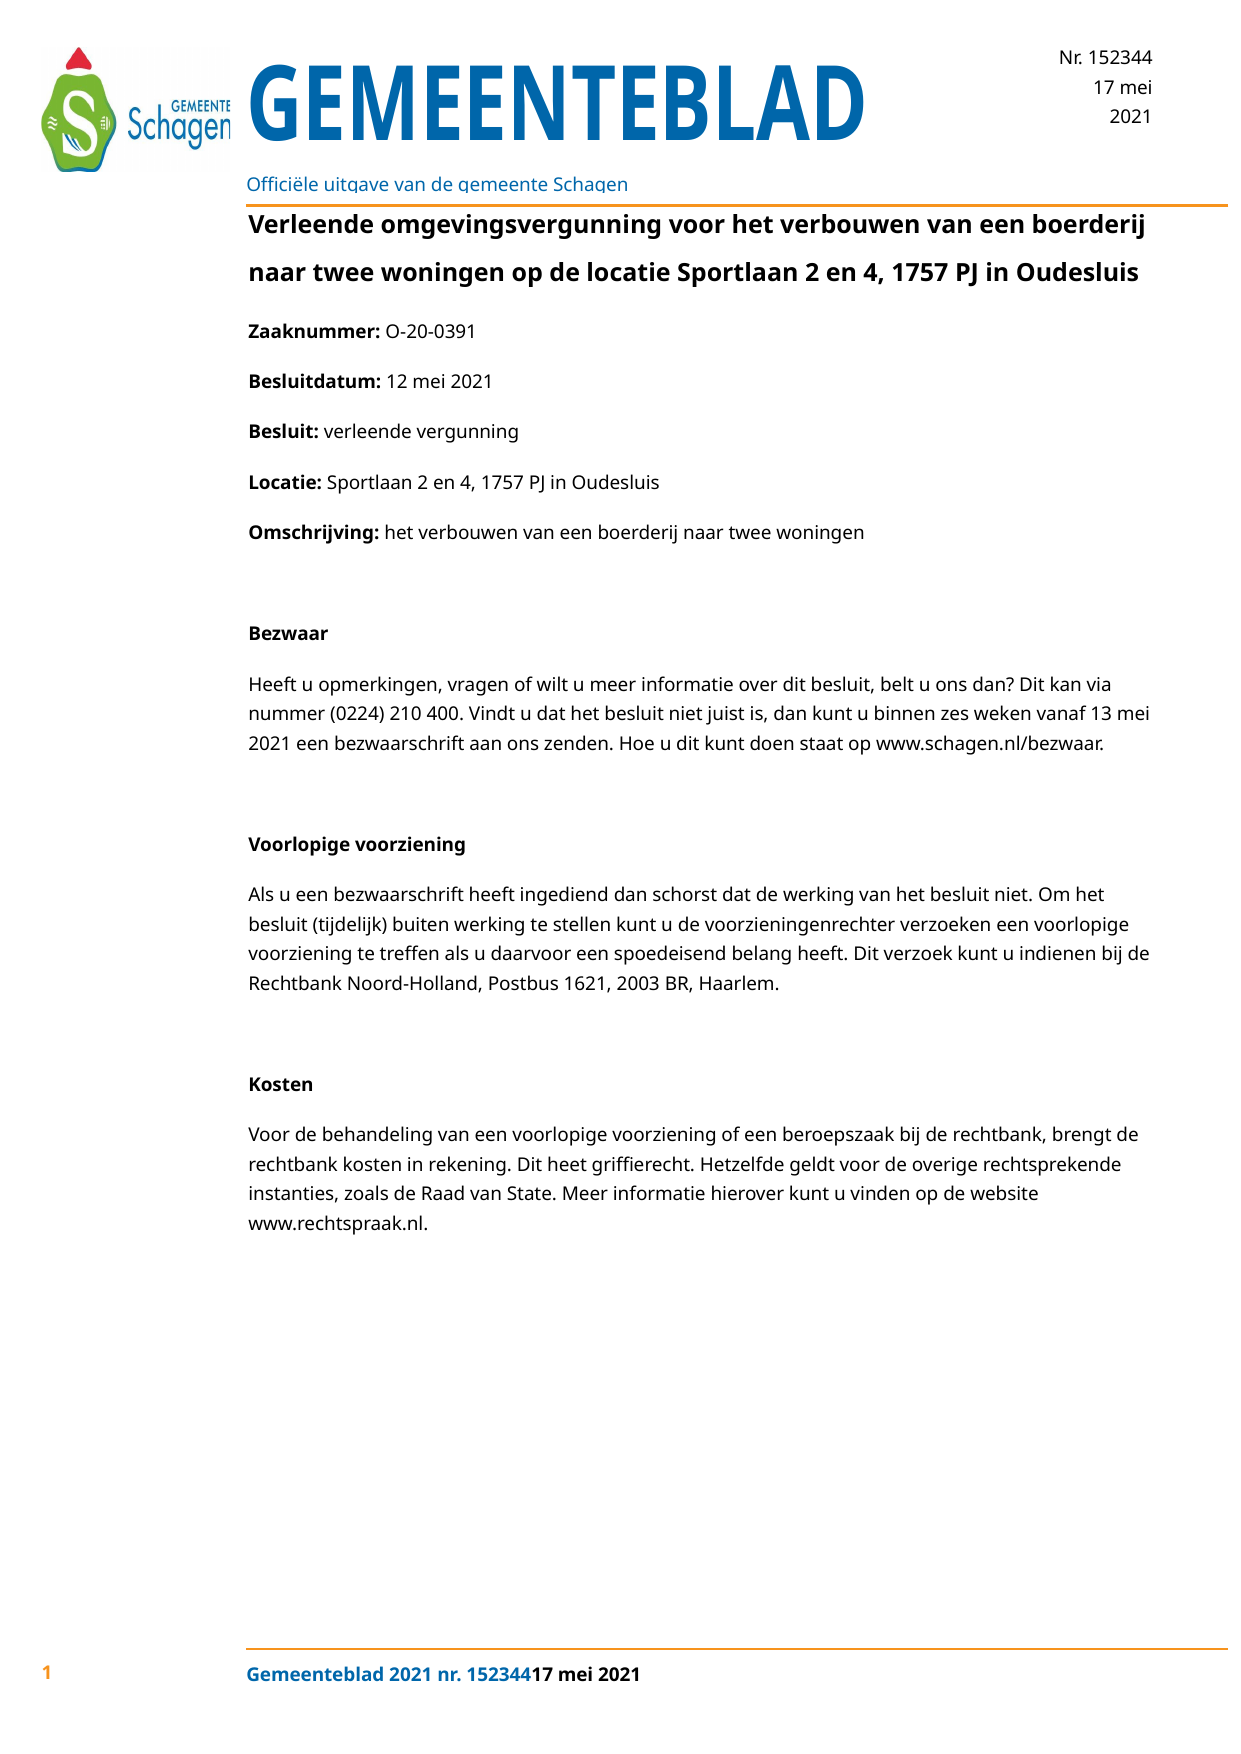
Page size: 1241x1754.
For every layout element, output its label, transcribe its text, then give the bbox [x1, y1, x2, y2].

text Bezwaar [248, 620, 1152, 646]
text Zaaknummer: O-20-0391 [248, 318, 1152, 344]
text Heeft u opmerkingen, vragen of wilt u meer informatie over dit besluit, belt u ons dan? Dit kan via nummer (0224) 210 400. Vindt u dat het besluit niet juist is, dan kunt u binnen zes weken vanaf 13 mei 2021 een bezwaarschrift aan ons zenden. Hoe u dit kunt doen staat op www.schagen.nl/bezwaar. [248, 671, 1152, 756]
text Als u een bezwaarschrift heeft ingediend dan schorst dat de werking van het besluit niet. Om het besluit (tijdelijk) buiten werking te stellen kunt u de voorzieningenrechter verzoeken een voorlopige voorziening te treffen als u daarvoor een spoedeisend belang heeft. Dit verzoek kunt u indienen bij de Rechtbank Noord-Holland, Postbus 1621, 2003 BR, Haarlem. [248, 881, 1152, 996]
picture [41, 47, 231, 172]
text Besluit: verleende vergunning [248, 419, 1152, 444]
text Besluitdatum: 12 mei 2021 [248, 368, 1152, 394]
text Voor de behandeling van een voorlopige voorziening of een beroepszaak bij de rechtbank, brengt de rechtbank kosten in rekening. Dit heet griffierecht. Hetzelfde geldt voor de overige rechtsprekende instanties, zoals de Raad van State. Meer informatie hierover kunt u vinden op de website www.rechtspraak.nl. [248, 1121, 1152, 1236]
text Verleende omgevingsvergunning voor het verbouwen van een boerderij naar twee woningen op de locatie Sportlaan 2 en 4, 1757 PJ in Oudesluis [248, 207, 1152, 288]
text Voorlopige voorziening [248, 831, 1152, 857]
text Kosten [248, 1071, 1152, 1097]
text Locatie: Sportlaan 2 en 4, 1757 PJ in Oudesluis [248, 469, 1152, 495]
text Omschrijving: het verbouwen van een boerderij naar twee woningen [248, 519, 1152, 545]
